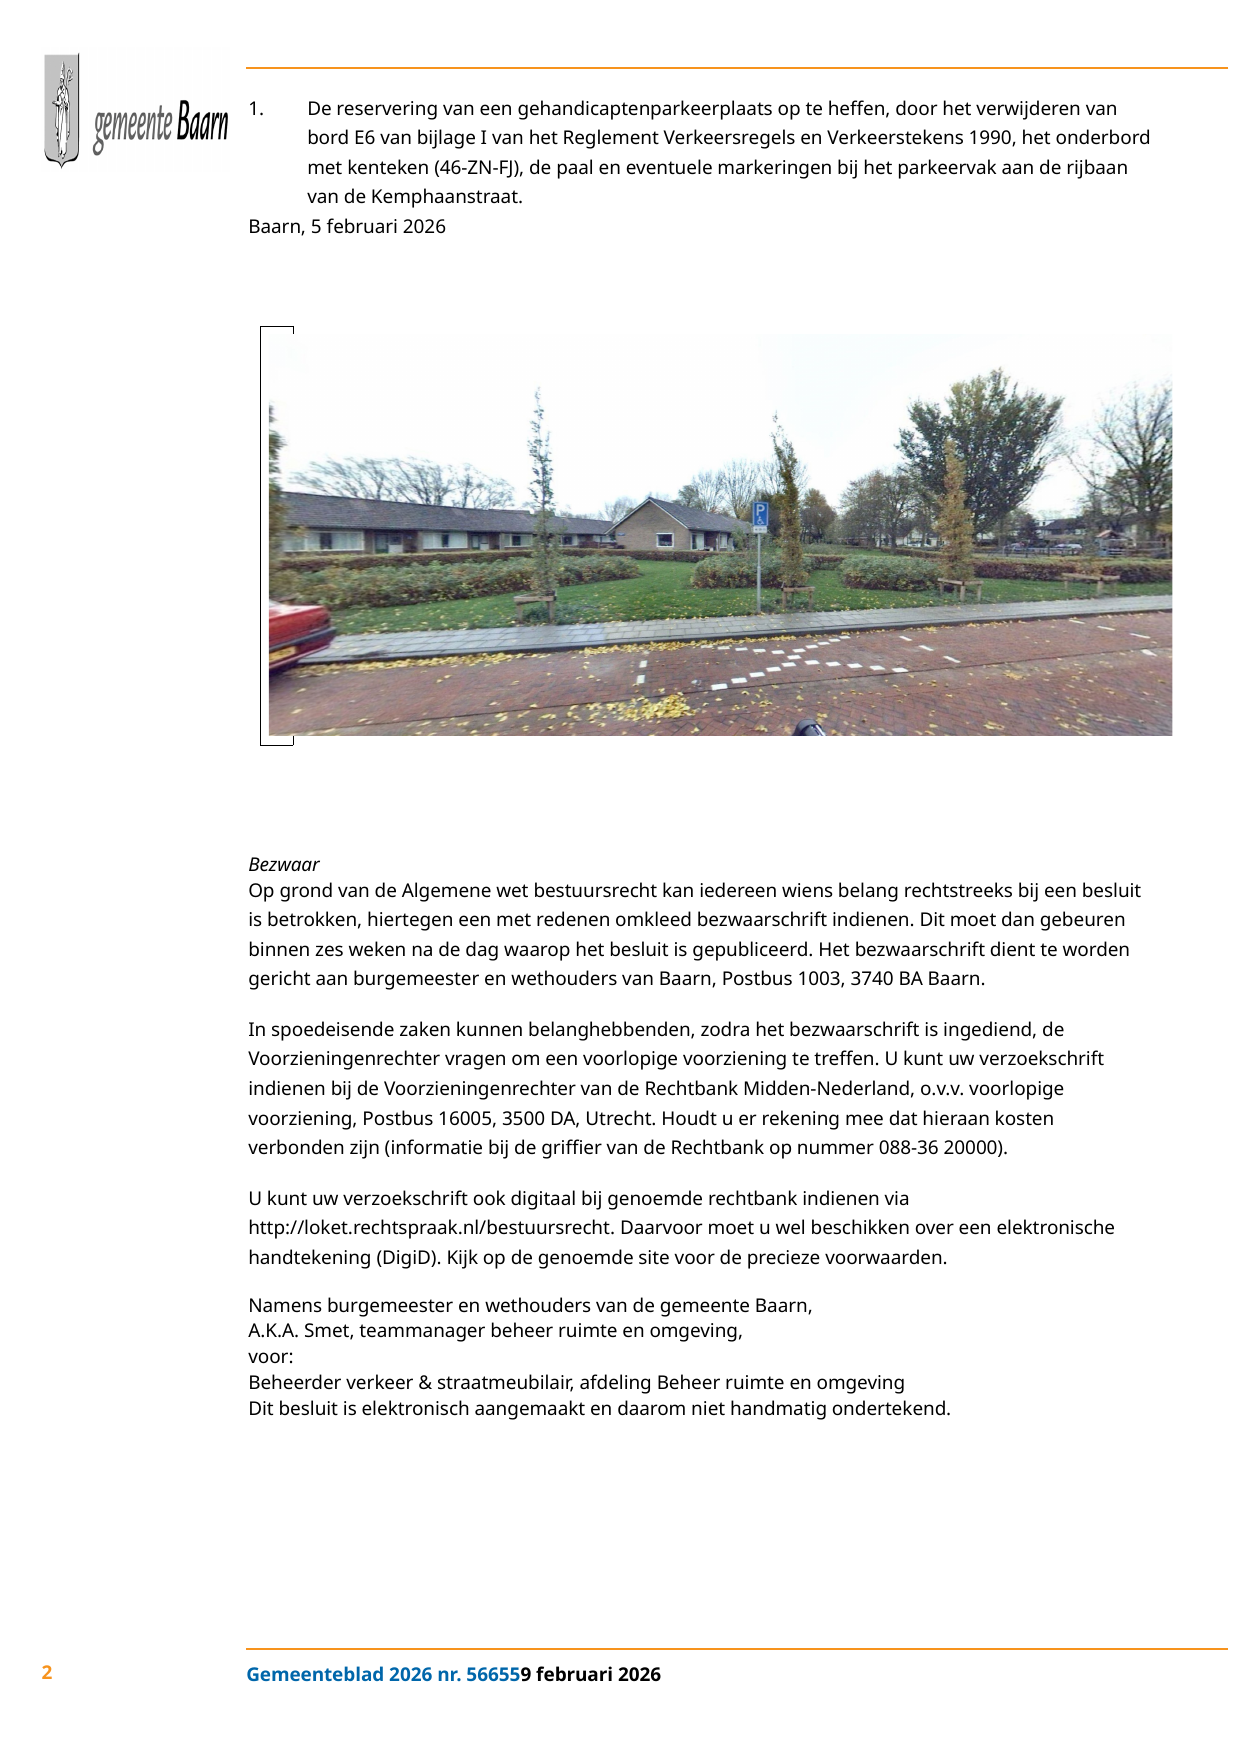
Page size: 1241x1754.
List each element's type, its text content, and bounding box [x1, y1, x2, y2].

text In spoedeisende zaken kunnen belanghebbenden, zodra het bezwaarschrift is ingediend, de Voorzieningenrechter vragen om een voorlopige voorziening te treffen. U kunt uw verzoekschrift indienen bij de Voorzieningenrechter van de Rechtbank Midden-Nederland, o.v.v. voorlopige voorziening, Postbus 16005, 3500 DA, Utrecht. Houdt u er rekening mee dat hieraan kosten verbonden zijn (informatie bij de griffier van de Rechtbank op nummer 088-36 20000). [248, 1016, 1152, 1160]
text Dit besluit is elektronisch aangemaakt en daarom niet handmatig ondertekend. [248, 1395, 1152, 1420]
text Namens burgemeester en wethouders van de gemeente Baarn, [248, 1292, 1152, 1317]
text voor: [248, 1343, 1152, 1369]
text Bezwaar [248, 851, 1152, 877]
text U kunt uw verzoekschrift ook digitaal bij genoemde rechtbank indienen via http://loket.rechtspraak.nl/bestuursrecht. Daarvoor moet u wel beschikken over een elektronische handtekening (DigiD). Kijk op de genoemde site voor de precieze voorwaarden. [248, 1185, 1152, 1270]
text A.K.A. Smet, teammanager beheer ruimte en omgeving, [248, 1317, 1152, 1343]
text Beheerder verkeer & straatmeubilair, afdeling Beheer ruimte en omgeving [248, 1369, 1152, 1395]
list De reservering van een gehandicaptenparkeerplaats op te heffen, door het verwijderen van bord E6 van bijlage I van het Reglement Verkeersregels en Verkeerstekens 1990, het onderbord met kenteken (46-ZN-FJ), de paal en eventuele markeringen bij het parkeervak aan de rijbaan van de Kemphaanstraat. [248, 95, 1152, 209]
text Baarn, 5 februari 2026 [248, 213, 1152, 239]
picture [41, 47, 231, 172]
text Op grond van de Algemene wet bestuursrecht kan iedereen wiens belang rechtstreeks bij een besluit is betrokken, hiertegen een met redenen omkleed bezwaarschrift indienen. Dit moet dan gebeuren binnen zes weken na de dag waarop het besluit is gepubliceerd. Het bezwaarschrift dient te worden gericht aan burgemeester en wethouders van Baarn, Postbus 1003, 3740 BA Baarn. [248, 877, 1152, 991]
picture [268, 334, 1173, 736]
